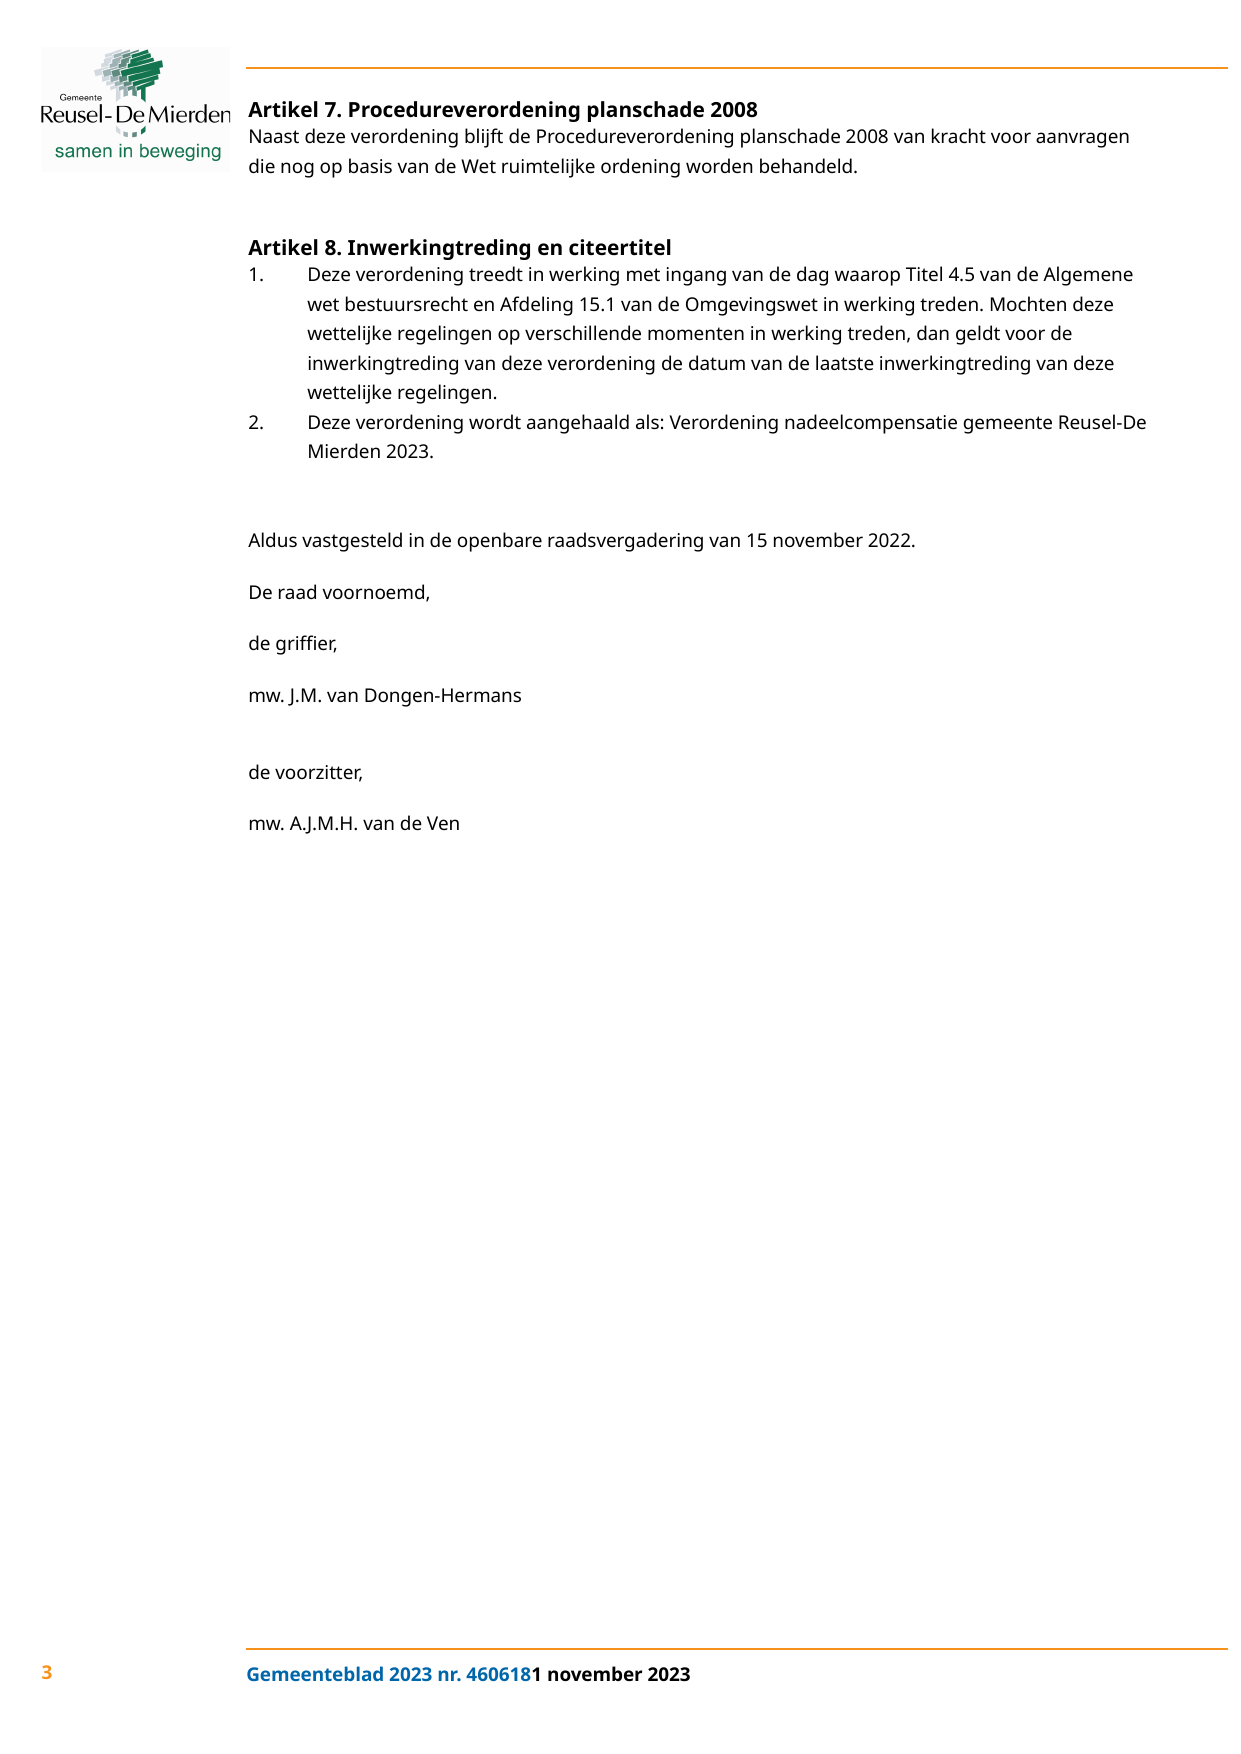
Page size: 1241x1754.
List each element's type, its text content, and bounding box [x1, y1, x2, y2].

text Naast deze verordening blijft de Procedureverordening planschade 2008 van kracht voor aanvragen die nog op basis van de Wet ruimtelijke ordening worden behandeld. [248, 123, 1152, 178]
picture [41, 47, 231, 172]
text Aldus vastgesteld in de openbare raadsvergadering van 15 november 2022. [248, 527, 1152, 553]
list Deze verordening wordt aangehaald als: Verordening nadeelcompensatie gemeente Reusel-De Mierden 2023. [248, 409, 1152, 464]
list Deze verordening treedt in werking met ingang van de dag waarop Titel 4.5 van de Algemene wet bestuursrecht en Afdeling 15.1 van de Omgevingswet in werking treden. Mochten deze wettelijke regelingen op verschillende momenten in werking treden, dan geldt voor de inwerkingtreding van deze verordening de datum van de laatste inwerkingtreding van deze wettelijke regelingen. [248, 261, 1152, 405]
text De raad voornoemd, [248, 579, 1152, 605]
text mw. A.J.M.H. van de Ven [248, 811, 1152, 836]
text de voorzitter, [248, 759, 1152, 785]
text mw. J.M. van Dongen-Hermans [248, 682, 1152, 708]
text Artikel 7. Procedureverordening planschade 2008 [248, 95, 1152, 123]
text Artikel 8. Inwerkingtreding en citeertitel [248, 233, 1152, 261]
text de griffier, [248, 630, 1152, 656]
